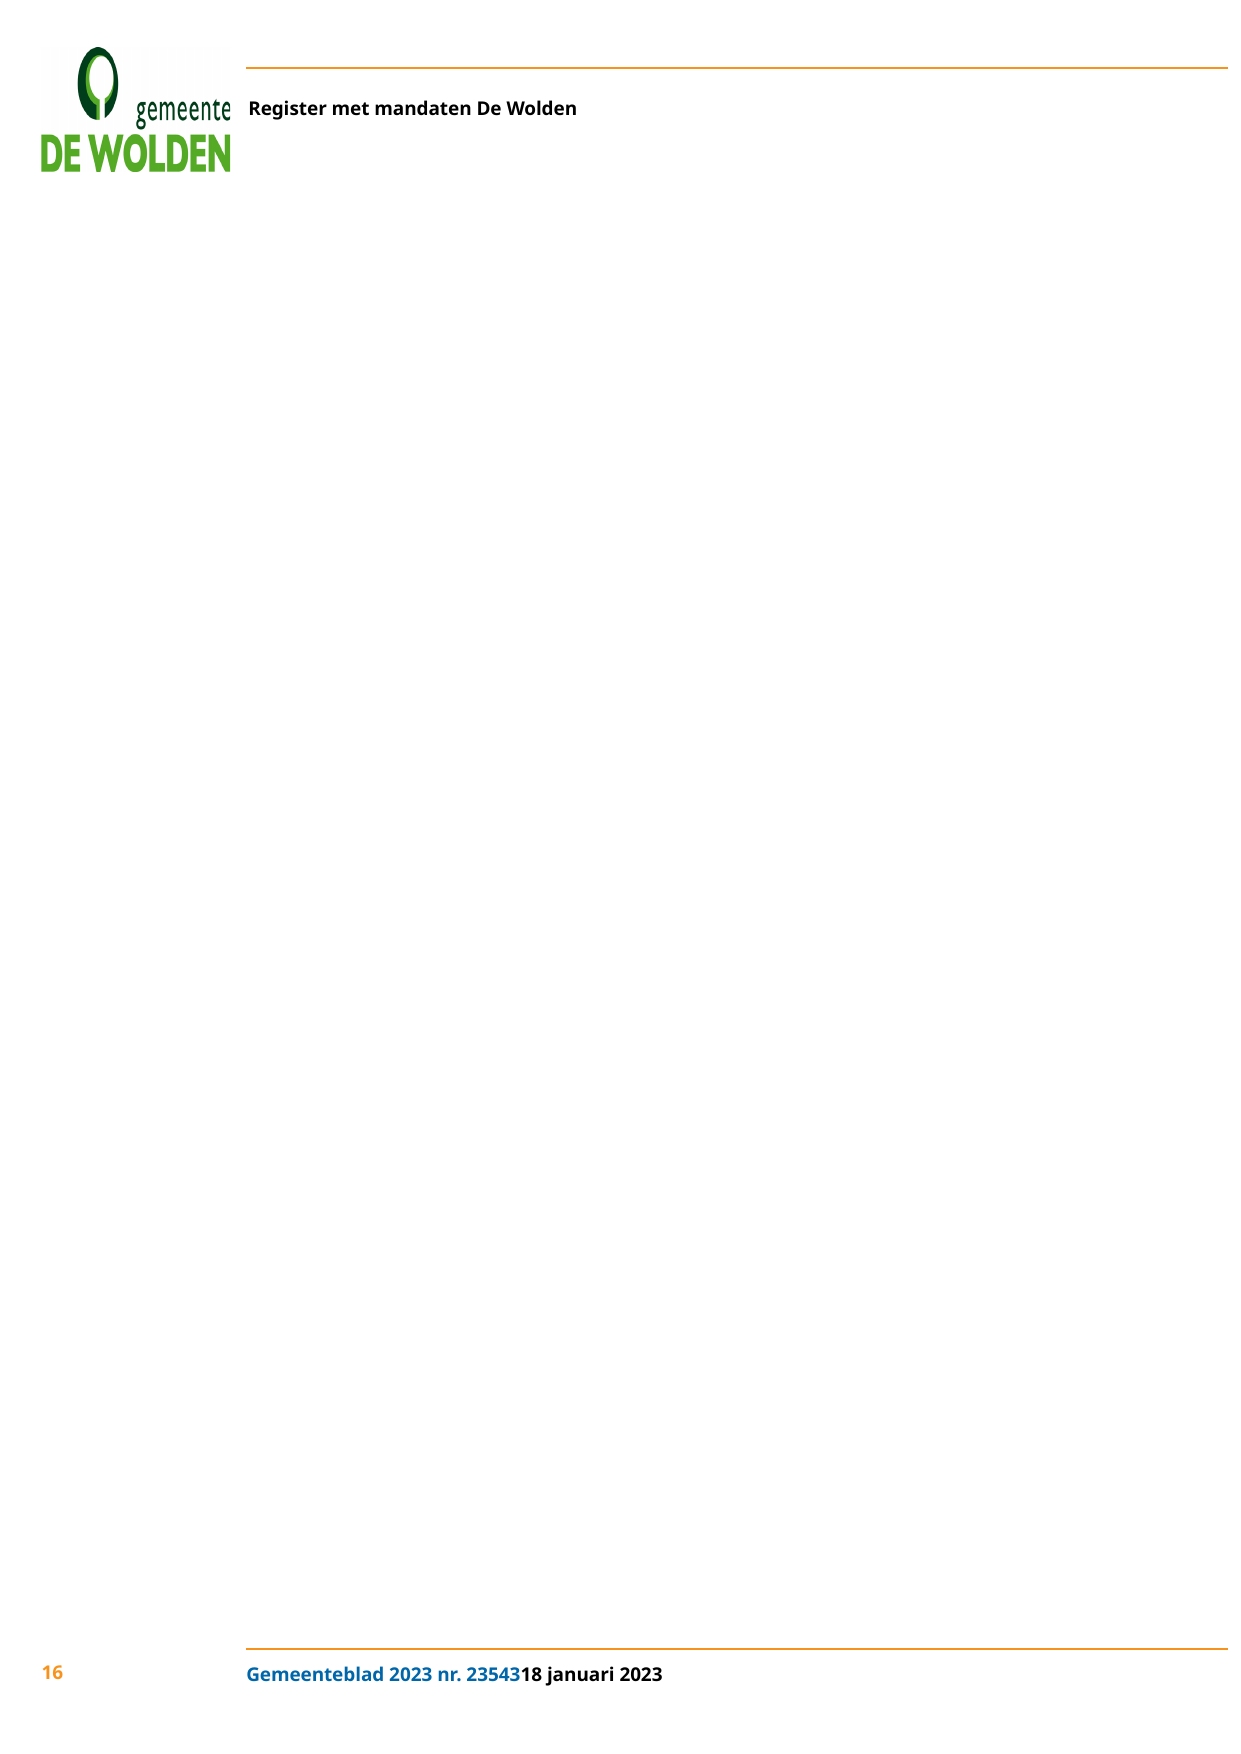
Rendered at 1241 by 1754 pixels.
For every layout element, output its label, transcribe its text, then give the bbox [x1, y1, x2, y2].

picture [41, 47, 231, 172]
text Register met mandaten De Wolden [248, 95, 1152, 121]
